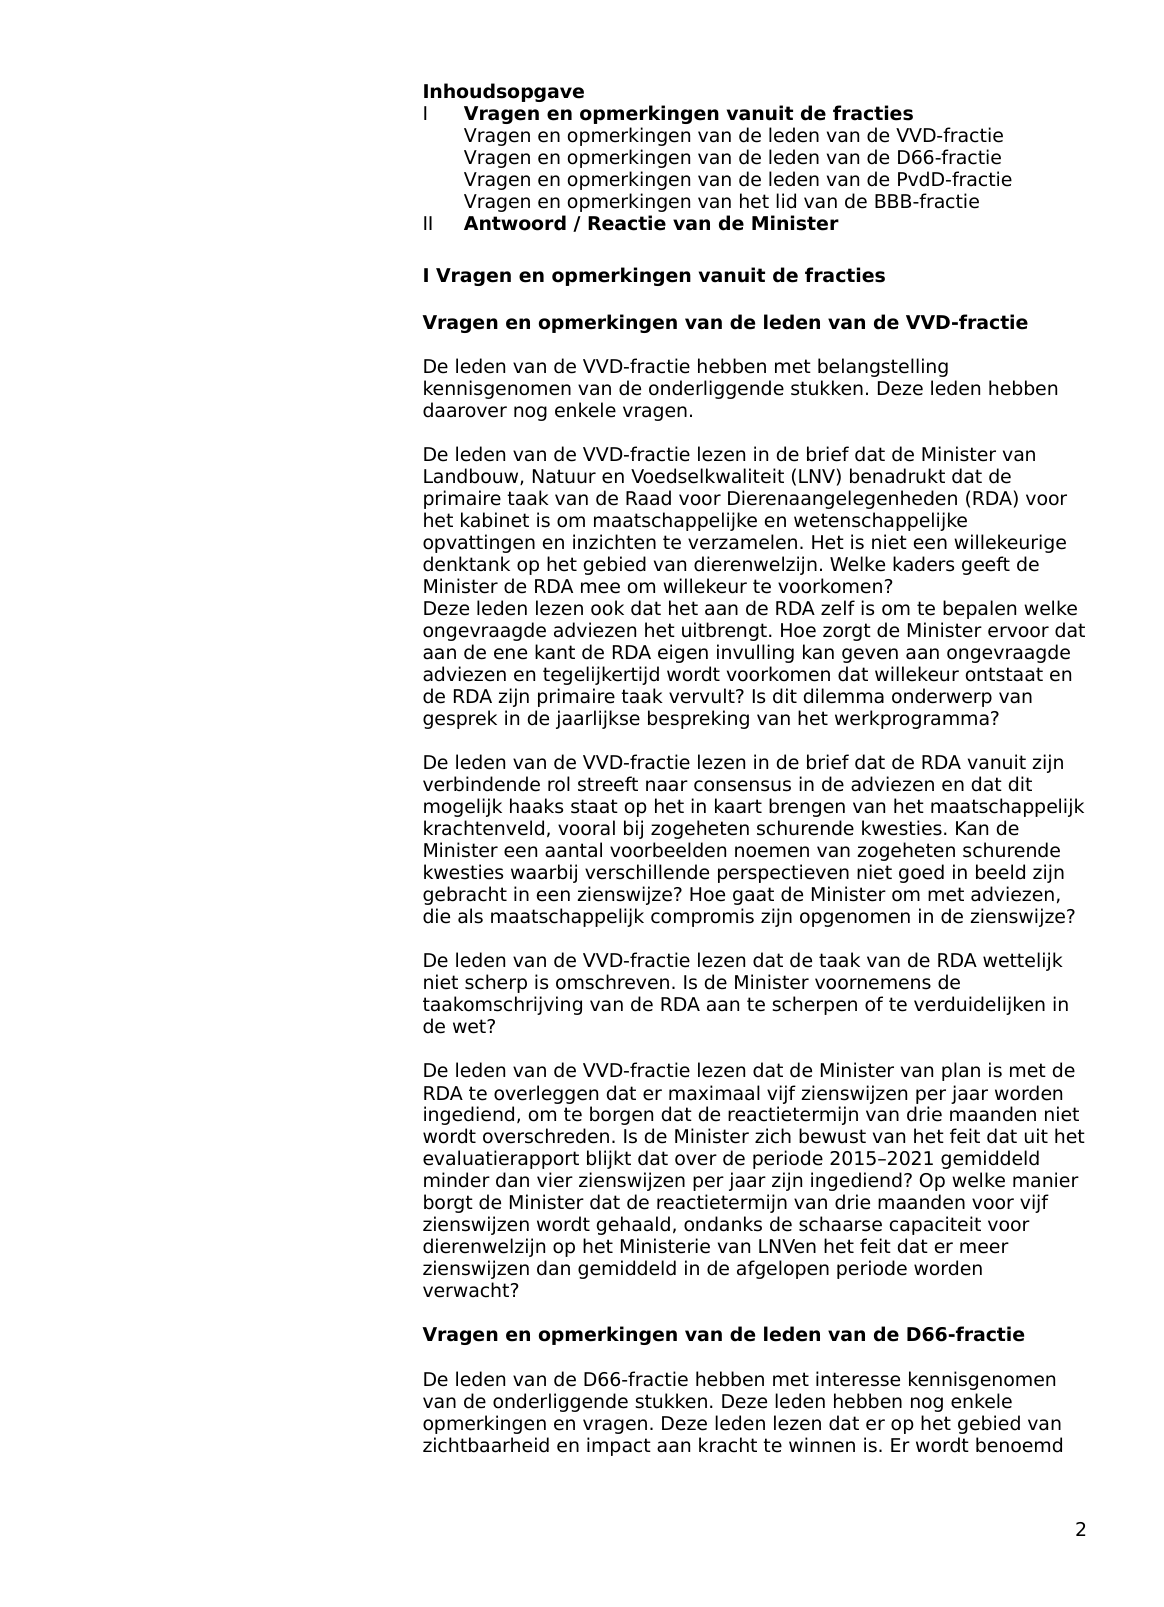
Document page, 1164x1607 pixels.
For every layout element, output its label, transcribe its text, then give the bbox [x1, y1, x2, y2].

text De leden van de VVD-fractie lezen dat de Minister van plan is met de RDA te overleggen dat er maximaal vijf zienswijzen per jaar worden ingediend, om te borgen dat de reactietermijn van drie maanden niet wordt overschreden. Is de Minister zich bewust van het feit dat uit het evaluatierapport blijkt dat over de periode 2015–2021 gemiddeld minder dan vier zienswijzen per jaar zijn ingediend? Op welke manier borgt de Minister dat de reactietermijn van drie maanden voor vijf zienswijzen wordt gehaald, ondanks de schaarse capaciteit voor dierenwelzijn op het Ministerie van LNVen het feit dat er meer zienswijzen dan gemiddeld in de afgelopen periode worden verwacht? [422, 1060, 1087, 1302]
subtitle Vragen en opmerkingen van de leden van de D66-fractie [422, 1324, 1087, 1346]
text De leden van de VVD-fractie hebben met belangstelling kennisgenomen van de onderliggende stukken. Deze leden hebben daarover nog enkele vragen. [422, 356, 1087, 422]
text De leden van de VVD-fractie lezen in de brief dat de Minister van Landbouw, Natuur en Voedselkwaliteit (LNV) benadrukt dat de primaire taak van de Raad voor Dierenaangelegenheden (RDA) voor het kabinet is om maatschappelijke en wetenschappelijke opvattingen en inzichten te verzamelen. Het is niet een willekeurige denktank op het gebied van dierenwelzijn. Welke kaders geeft de Minister de RDA mee om willekeur te voorkomen? [422, 444, 1087, 598]
text De leden van de VVD-fractie lezen in de brief dat de RDA vanuit zijn verbindende rol streeft naar consensus in de adviezen en dat dit mogelijk haaks staat op het in kaart brengen van het maatschappelijk krachtenveld, vooral bij zogeheten schurende kwesties. Kan de Minister een aantal voorbeelden noemen van zogeheten schurende kwesties waarbij verschillende perspectieven niet goed in beeld zijn gebracht in een zienswijze? Hoe gaat de Minister om met adviezen, die als maatschappelijk compromis zijn opgenomen in de zienswijze? [422, 752, 1087, 928]
text Vragen en opmerkingen van de leden van de D66-fractie [464, 147, 1087, 169]
text I Vragen en opmerkingen vanuit de fracties [422, 103, 1087, 125]
text De leden van de VVD-fractie lezen dat de taak van de RDA wettelijk niet scherp is omschreven. Is de Minister voornemens de taakomschrijving van de RDA aan te scherpen of te verduidelijken in de wet? [422, 950, 1087, 1038]
subtitle Vragen en opmerkingen van de leden van de VVD-fractie [422, 312, 1087, 334]
text Vragen en opmerkingen van de leden van de VVD-fractie [464, 125, 1087, 147]
text De leden van de D66-fractie hebben met interesse kennisgenomen van de onderliggende stukken. Deze leden hebben nog enkele opmerkingen en vragen. Deze leden lezen dat er op het gebied van zichtbaarheid en impact aan kracht te winnen is. Er wordt benoemd [422, 1368, 1087, 1456]
text II Antwoord / Reactie van de Minister [422, 213, 1087, 235]
text Vragen en opmerkingen van het lid van de BBB-fractie [464, 191, 1087, 213]
text Vragen en opmerkingen van de leden van de PvdD-fractie [464, 169, 1087, 191]
subtitle Inhoudsopgave [422, 81, 1087, 103]
text Deze leden lezen ook dat het aan de RDA zelf is om te bepalen welke ongevraagde adviezen het uitbrengt. Hoe zorgt de Minister ervoor dat aan de ene kant de RDA eigen invulling kan geven aan ongevraagde adviezen en tegelijkertijd wordt voorkomen dat willekeur ontstaat en de RDA zijn primaire taak vervult? Is dit dilemma onderwerp van gesprek in de jaarlijkse bespreking van het werkprogramma? [422, 598, 1087, 730]
subtitle I Vragen en opmerkingen vanuit de fracties [422, 265, 1087, 287]
